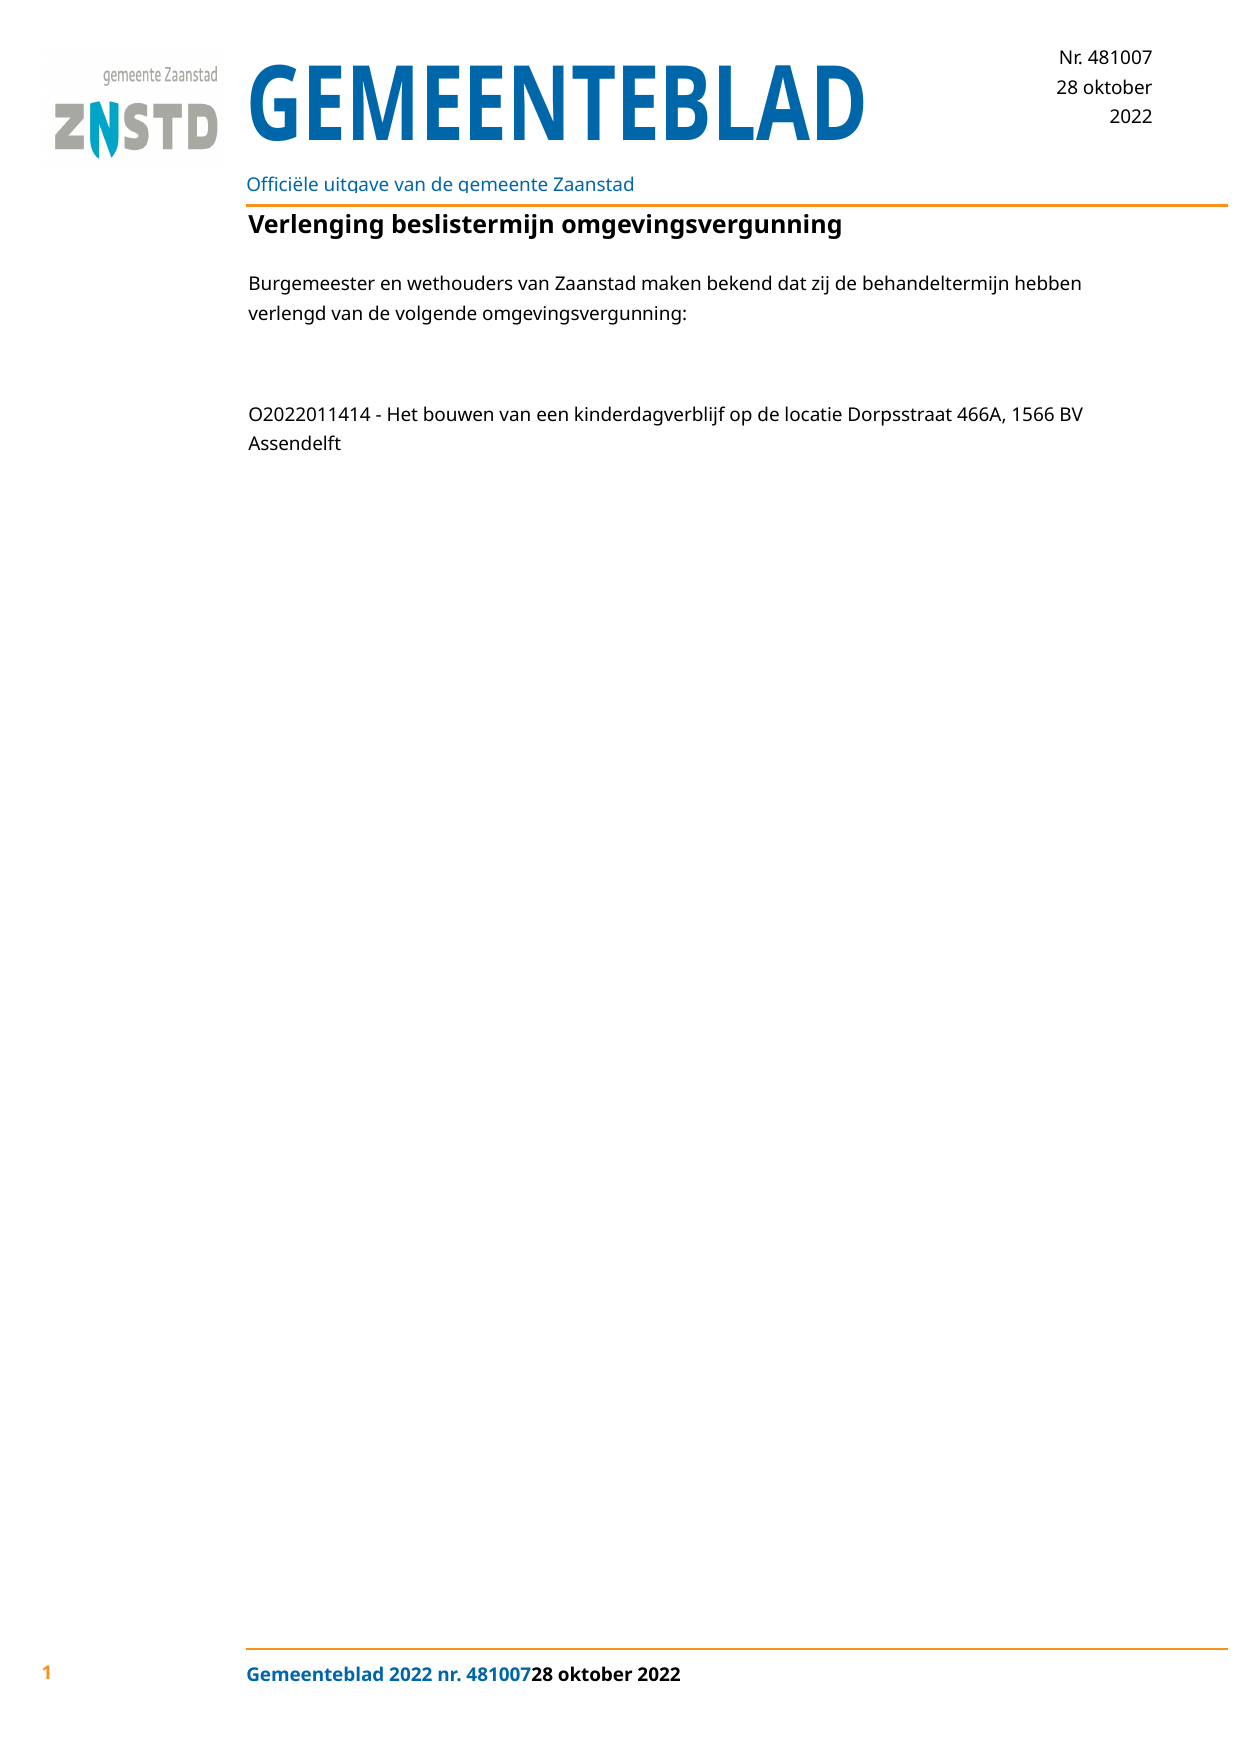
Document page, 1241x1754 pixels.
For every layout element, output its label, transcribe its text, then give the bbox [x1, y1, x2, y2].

text O2022011414 - Het bouwen van een kinderdagverblijf op de locatie Dorpsstraat 466A, 1566 BV Assendelft [248, 401, 1152, 456]
picture [41, 47, 231, 172]
text Burgemeester en wethouders van Zaanstad maken bekend dat zij de behandeltermijn hebben verlengd van de volgende omgevingsvergunning: [248, 270, 1152, 326]
text Verlenging beslistermijn omgevingsvergunning [248, 207, 1152, 241]
